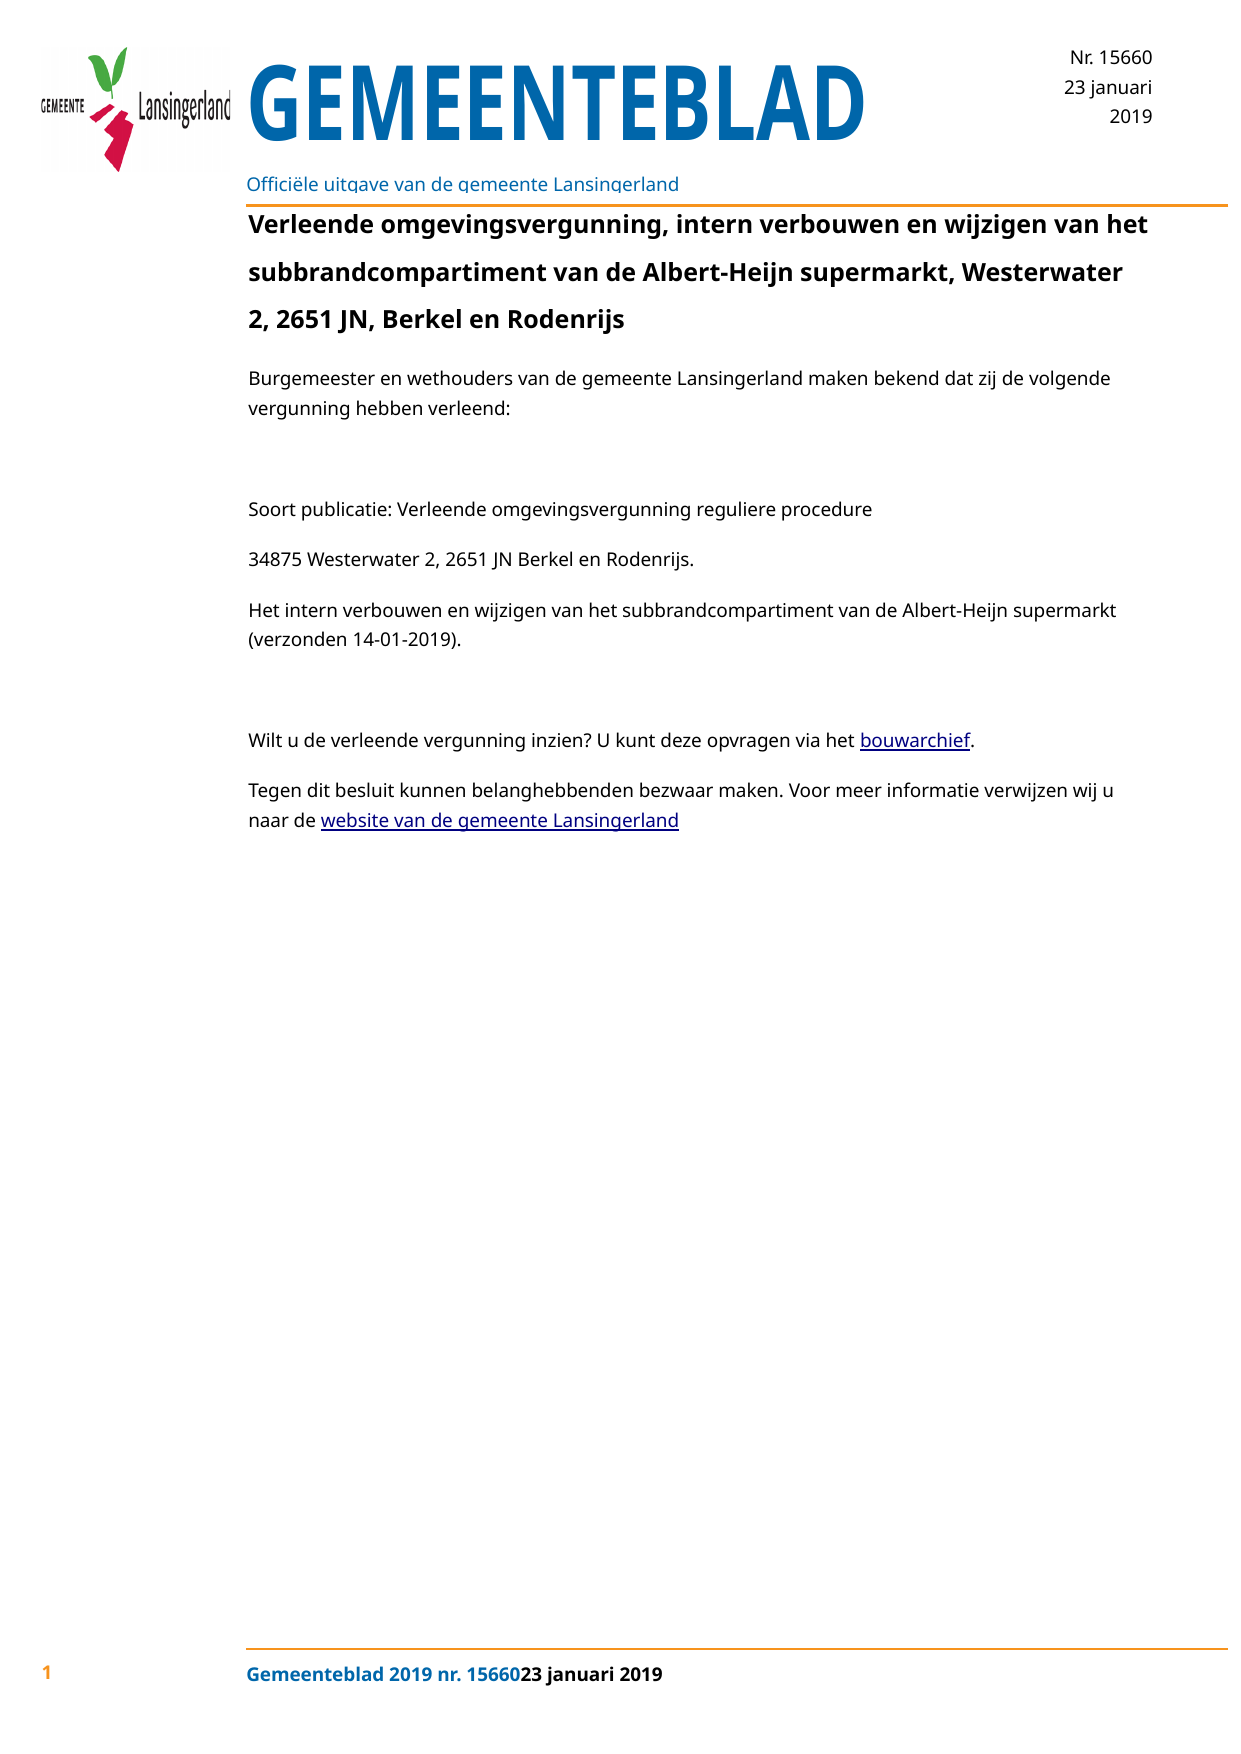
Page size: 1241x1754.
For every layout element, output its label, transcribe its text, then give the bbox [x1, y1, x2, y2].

text Soort publicatie: Verleende omgevingsvergunning reguliere procedure [248, 496, 1152, 522]
text Tegen dit besluit kunnen belanghebbenden bezwaar maken. Voor meer informatie verwijzen wij u naar de website van de gemeente Lansingerland [248, 778, 1152, 833]
text Burgemeester en wethouders van de gemeente Lansingerland maken bekend dat zij de volgende vergunning hebben verleend: [248, 366, 1152, 421]
text Verleende omgevingsvergunning, intern verbouwen en wijzigen van het subbrandcompartiment van de Albert-Heijn supermarkt, Westerwater 2, 2651 JN, Berkel en Rodenrijs [248, 207, 1152, 336]
text Wilt u de verleende vergunning inzien? U kunt deze opvragen via het bouwarchief. [248, 727, 1152, 753]
text Het intern verbouwen en wijzigen van het subbrandcompartiment van de Albert-Heijn supermarkt (verzonden 14-01-2019). [248, 597, 1152, 652]
picture [41, 47, 231, 172]
text 34875 Westerwater 2, 2651 JN Berkel en Rodenrijs. [248, 546, 1152, 572]
